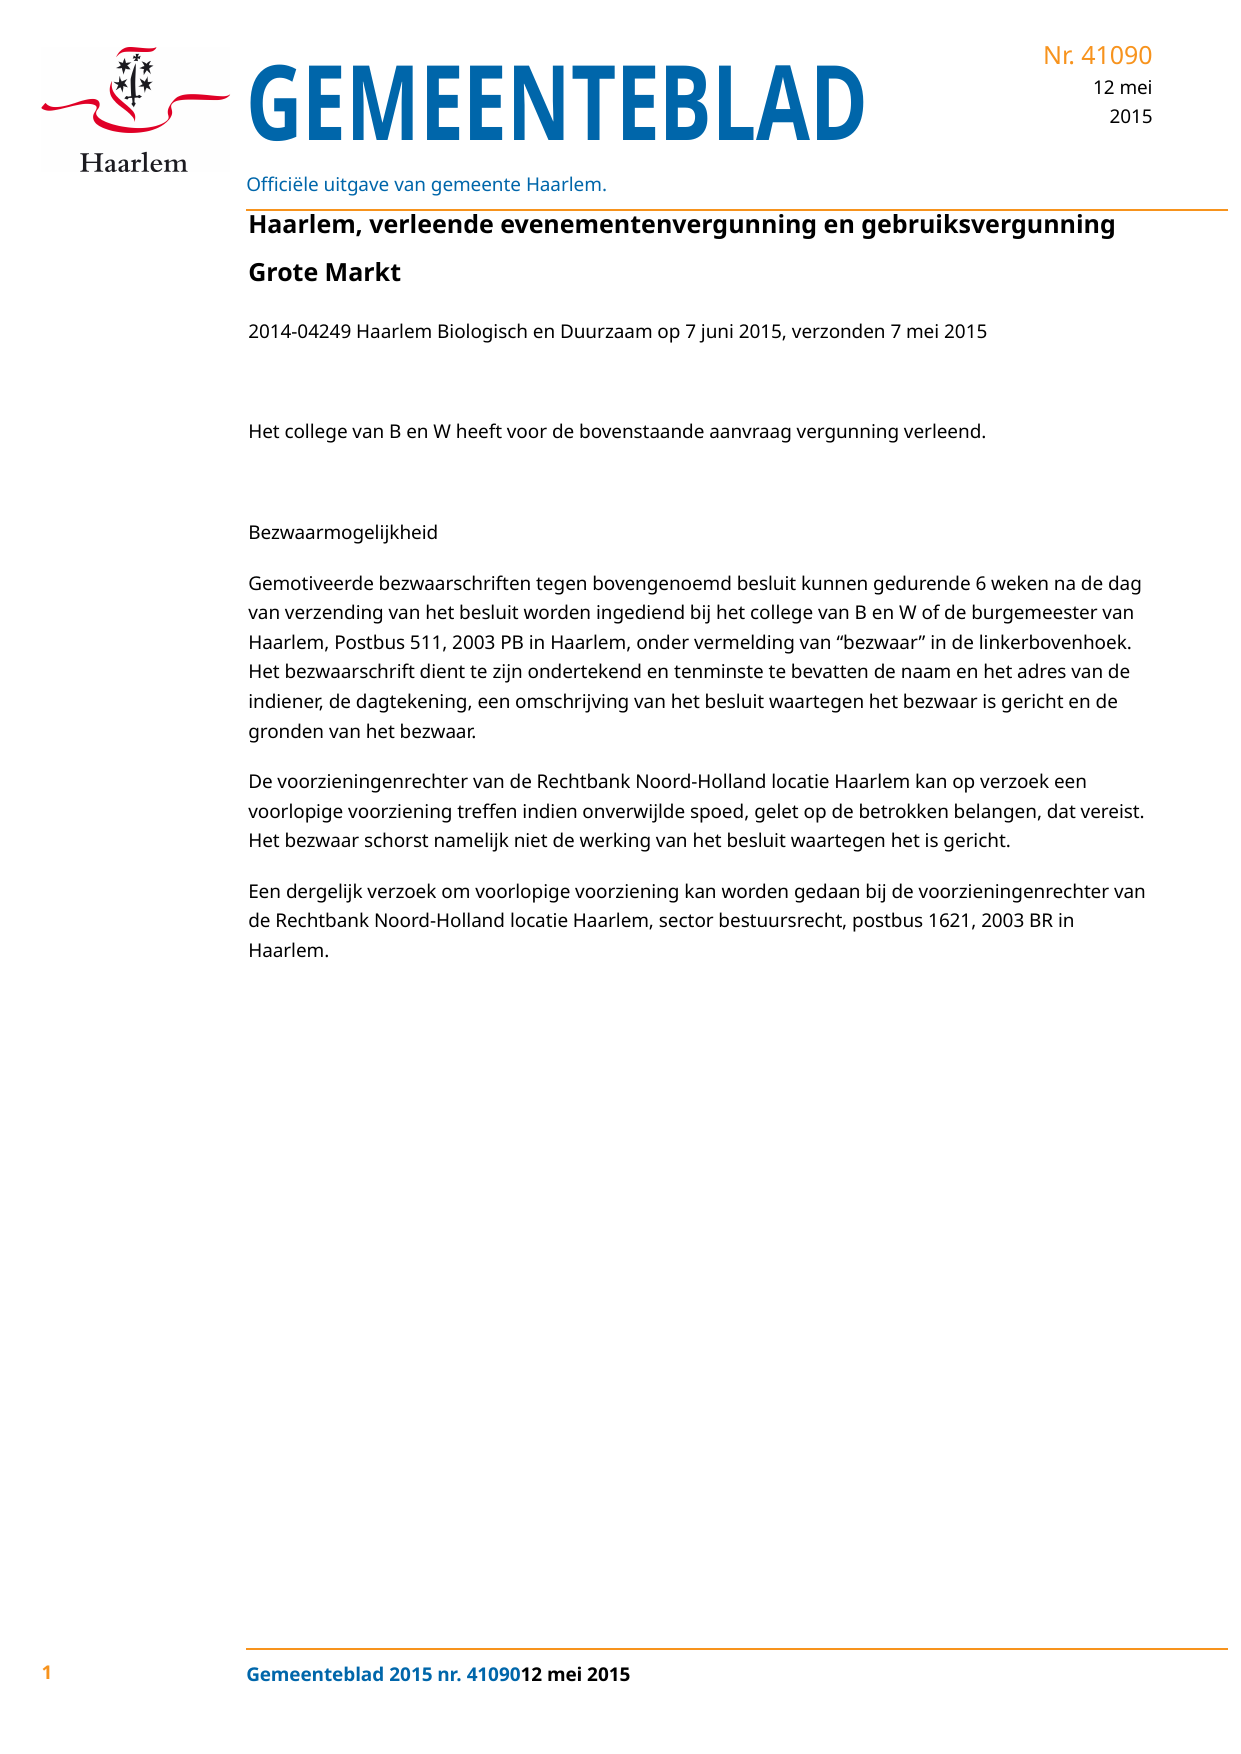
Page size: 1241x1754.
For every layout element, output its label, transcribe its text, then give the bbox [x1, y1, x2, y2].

picture [41, 47, 231, 172]
text Bezwaarmogelijkheid [248, 519, 1152, 545]
text Een dergelijk verzoek om voorlopige voorziening kan worden gedaan bij de voorzieningenrechter van de Rechtbank Noord-Holland locatie Haarlem, sector bestuursrecht, postbus 1621, 2003 BR in Haarlem. [248, 878, 1152, 963]
text Het college van B en W heeft voor de bovenstaande aanvraag vergunning verleend. [248, 419, 1152, 444]
text 2014-04249 Haarlem Biologisch en Duurzaam op 7 juni 2015, verzonden 7 mei 2015 [248, 318, 1152, 344]
text Gemotiveerde bezwaarschriften tegen bovengenoemd besluit kunnen gedurende 6 weken na de dag van verzending van het besluit worden ingediend bij het college van B en W of de burgemeester van Haarlem, Postbus 511, 2003 PB in Haarlem, onder vermelding van “bezwaar” in de linkerbovenhoek. Het bezwaarschrift dient te zijn ondertekend en tenminste te bevatten de naam en het adres van de indiener, de dagtekening, een omschrijving van het besluit waartegen het bezwaar is gericht en de gronden van het bezwaar. [248, 570, 1152, 744]
text De voorzieningenrechter van de Rechtbank Noord-Holland locatie Haarlem kan op verzoek een voorlopige voorziening treffen indien onverwijlde spoed, gelet op de betrokken belangen, dat vereist. Het bezwaar schorst namelijk niet de werking van het besluit waartegen het is gericht. [248, 768, 1152, 853]
text Haarlem, verleende evenementenvergunning en gebruiksvergunning Grote Markt [248, 211, 1152, 288]
